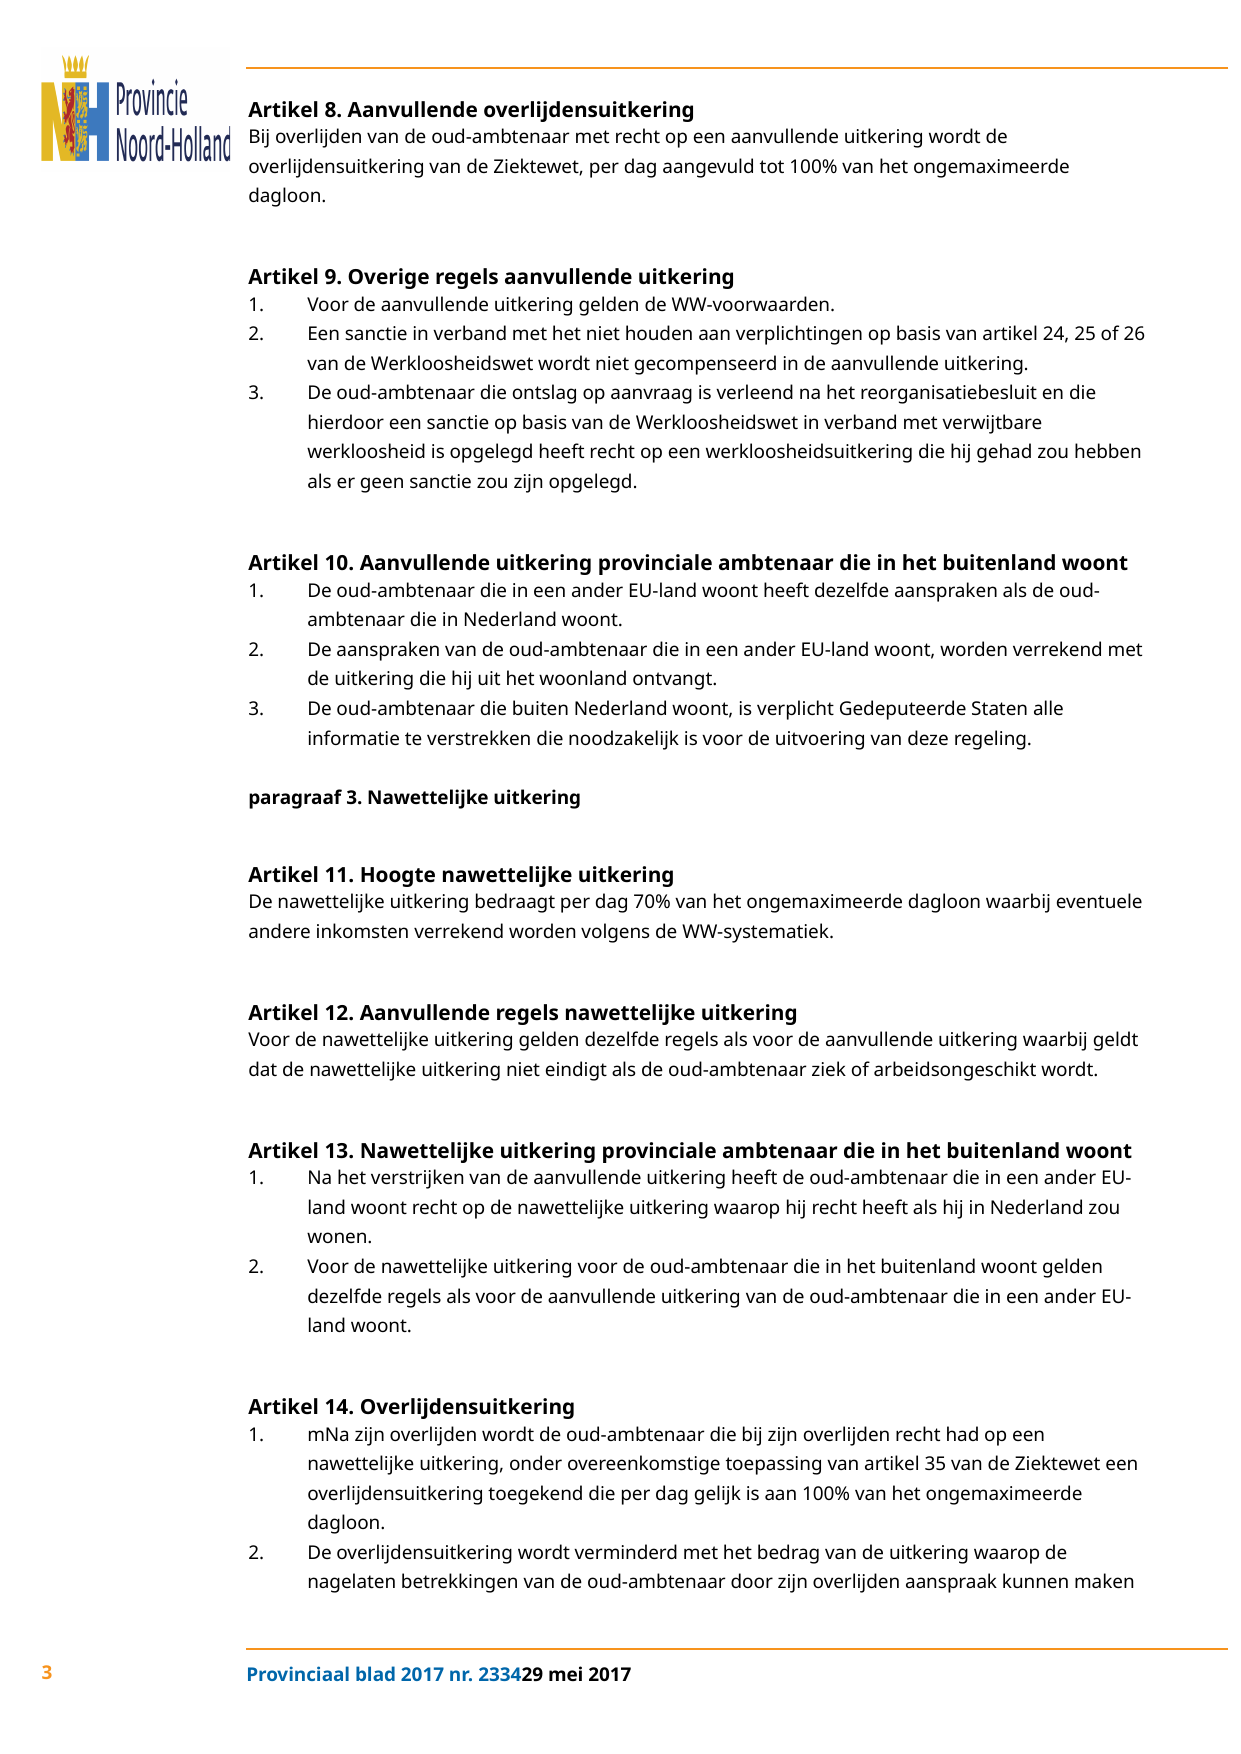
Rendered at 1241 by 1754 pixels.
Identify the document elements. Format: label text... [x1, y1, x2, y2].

text Voor de nawettelijke uitkering gelden dezelfde regels als voor de aanvullende uitkering waarbij geldt dat de nawettelijke uitkering niet eindigt als de oud-ambtenaar ziek of arbeidsongeschikt wordt. [248, 1026, 1152, 1082]
list Voor de aanvullende uitkering gelden de WW-voorwaarden. [248, 291, 1152, 317]
text Artikel 13. Nawettelijke uitkering provinciale ambtenaar die in het buitenland woont [248, 1136, 1152, 1164]
list mNa zijn overlijden wordt de oud-ambtenaar die bij zijn overlijden recht had op een nawettelijke uitkering, onder overeenkomstige toepassing van artikel 35 van de Ziektewet een overlijdensuitkering toegekend die per dag gelijk is aan 100% van het ongemaximeerde dagloon. [248, 1421, 1152, 1535]
list Voor de nawettelijke uitkering voor de oud-ambtenaar die in het buitenland woont gelden dezelfde regels als voor de aanvullende uitkering van de oud-ambtenaar die in een ander EU-land woont. [248, 1253, 1152, 1338]
list De oud-ambtenaar die in een ander EU-land woont heeft dezelfde aanspraken als de oud-ambtenaar die in Nederland woont. [248, 577, 1152, 632]
list De oud-ambtenaar die ontslag op aanvraag is verleend na het reorganisatiebesluit en die hierdoor een sanctie op basis van de Werkloosheidswet in verband met verwijtbare werkloosheid is opgelegd heeft recht op een werkloosheidsuitkering die hij gehad zou hebben als er geen sanctie zou zijn opgelegd. [248, 379, 1152, 494]
text Artikel 8. Aanvullende overlijdensuitkering [248, 95, 1152, 123]
text Artikel 10. Aanvullende uitkering provinciale ambtenaar die in het buitenland woont [248, 548, 1152, 577]
text paragraaf 3. Nawettelijke uitkering [248, 784, 1152, 809]
list De aanspraken van de oud-ambtenaar die in een ander EU-land woont, worden verrekend met de uitkering die hij uit het woonland ontvangt. [248, 636, 1152, 691]
list De oud-ambtenaar die buiten Nederland woont, is verplicht Gedeputeerde Staten alle informatie te verstrekken die noodzakelijk is voor de uitvoering van deze regeling. [248, 695, 1152, 750]
picture [41, 47, 231, 172]
text Artikel 9. Overige regels aanvullende uitkering [248, 262, 1152, 291]
list De overlijdensuitkering wordt verminderd met het bedrag van de uitkering waarop de nagelaten betrekkingen van de oud-ambtenaar door zijn overlijden aanspraak kunnen maken [248, 1539, 1152, 1594]
text De nawettelijke uitkering bedraagt per dag 70% van het ongemaximeerde dagloon waarbij eventuele andere inkomsten verrekend worden volgens de WW-systematiek. [248, 888, 1152, 944]
text Bij overlijden van de oud-ambtenaar met recht op een aanvullende uitkering wordt de overlijdensuitkering van de Ziektewet, per dag aangevuld tot 100% van het ongemaximeerde dagloon. [248, 123, 1152, 208]
text Artikel 14. Overlijdensuitkering [248, 1392, 1152, 1421]
text Artikel 12. Aanvullende regels nawettelijke uitkering [248, 998, 1152, 1026]
list Een sanctie in verband met het niet houden aan verplichtingen op basis van artikel 24, 25 of 26 van de Werkloosheidswet wordt niet gecompenseerd in de aanvullende uitkering. [248, 320, 1152, 376]
list Na het verstrijken van de aanvullende uitkering heeft de oud-ambtenaar die in een ander EU-land woont recht op de nawettelijke uitkering waarop hij recht heeft als hij in Nederland zou wonen. [248, 1164, 1152, 1249]
text Artikel 11. Hoogte nawettelijke uitkering [248, 860, 1152, 888]
